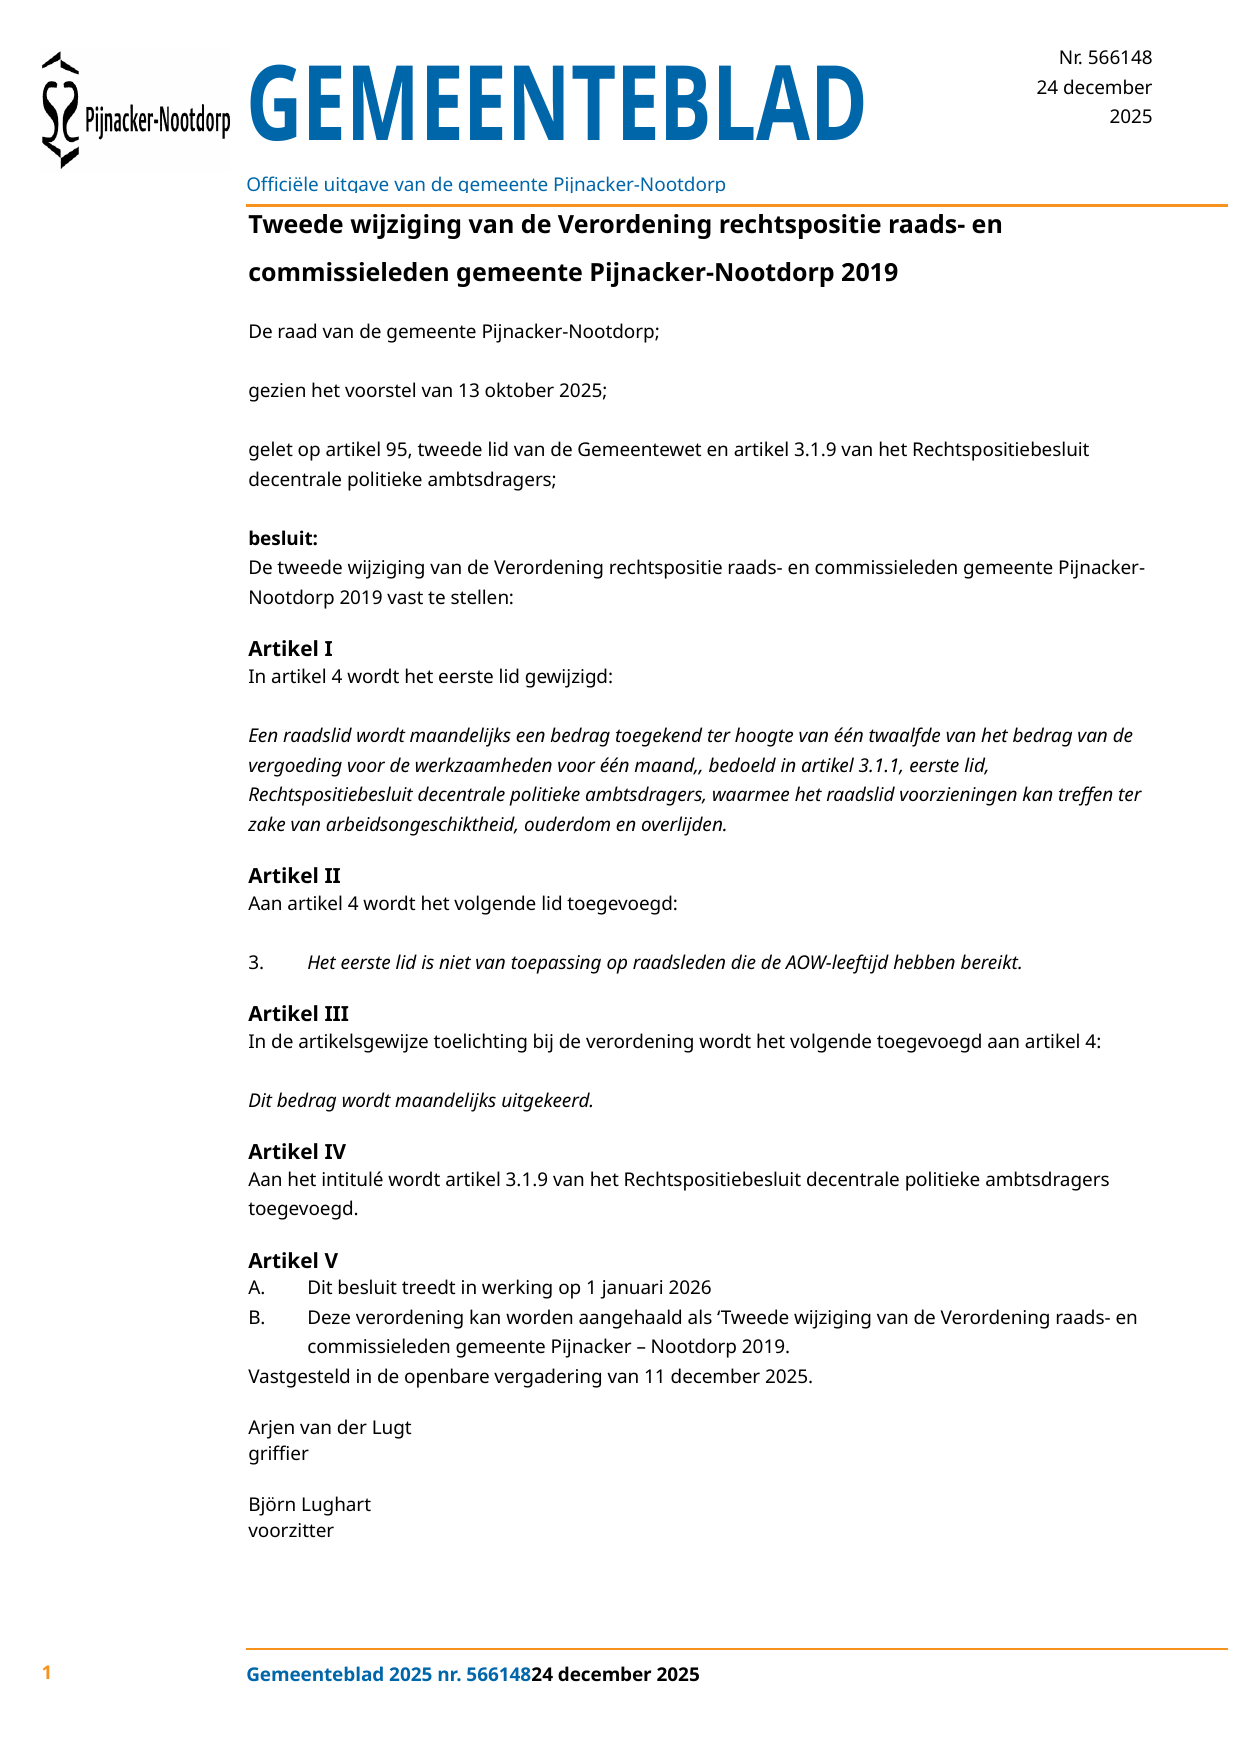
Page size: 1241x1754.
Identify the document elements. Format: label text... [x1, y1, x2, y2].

text Björn Lughart [248, 1492, 1152, 1517]
text besluit: [248, 525, 1152, 551]
text Artikel II [248, 861, 1152, 890]
text De raad van de gemeente Pijnacker-Nootdorp; [248, 318, 1152, 344]
text In de artikelsgewijze toelichting bij de verordening wordt het volgende toegevoegd aan artikel 4: [248, 1028, 1152, 1053]
list Deze verordening kan worden aangehaald als ‘Tweede wijziging van de Verordening raads- en commissieleden gemeente Pijnacker – Nootdorp 2019. [248, 1304, 1152, 1359]
text Dit bedrag wordt maandelijks uitgekeerd. [248, 1087, 1152, 1113]
text Vastgesteld in de openbare vergadering van 11 december 2025. [248, 1363, 1152, 1389]
text Artikel V [248, 1246, 1152, 1274]
text gelet op artikel 95, tweede lid van de Gemeentewet en artikel 3.1.9 van het Rechtspositiebesluit decentrale politieke ambtsdragers; [248, 436, 1152, 492]
text Aan het intitulé wordt artikel 3.1.9 van het Rechtspositiebesluit decentrale politieke ambtsdragers toegevoegd. [248, 1166, 1152, 1221]
text Artikel IV [248, 1137, 1152, 1166]
text De tweede wijziging van de Verordening rechtspositie raads- en commissieleden gemeente Pijnacker-Nootdorp 2019 vast te stellen: [248, 554, 1152, 610]
picture [41, 47, 231, 172]
text voorzitter [248, 1517, 1152, 1543]
text Arjen van der Lugt [248, 1414, 1152, 1440]
text Artikel III [248, 999, 1152, 1028]
text gezien het voorstel van 13 oktober 2025; [248, 377, 1152, 403]
text griffier [248, 1440, 1152, 1466]
list Dit besluit treedt in werking op 1 januari 2026 [248, 1274, 1152, 1300]
text Artikel I [248, 634, 1152, 663]
text Aan artikel 4 wordt het volgende lid toegevoegd: [248, 890, 1152, 916]
text In artikel 4 wordt het eerste lid gewijzigd: [248, 663, 1152, 689]
text Tweede wijziging van de Verordening rechtspositie raads- en commissieleden gemeente Pijnacker-Nootdorp 2019 [248, 207, 1152, 288]
list Het eerste lid is niet van toepassing op raadsleden die de AOW-leeftijd hebben bereikt. [248, 949, 1152, 975]
text Een raadslid wordt maandelijks een bedrag toegekend ter hoogte van één twaalfde van het bedrag van de vergoeding voor de werkzaamheden voor één maand,, bedoeld in artikel 3.1.1, eerste lid, Rechtspositiebesluit decentrale politieke ambtsdragers, waarmee het raadslid voorzieningen kan treffen ter zake van arbeidsongeschiktheid, ouderdom en overlijden. [248, 722, 1152, 837]
